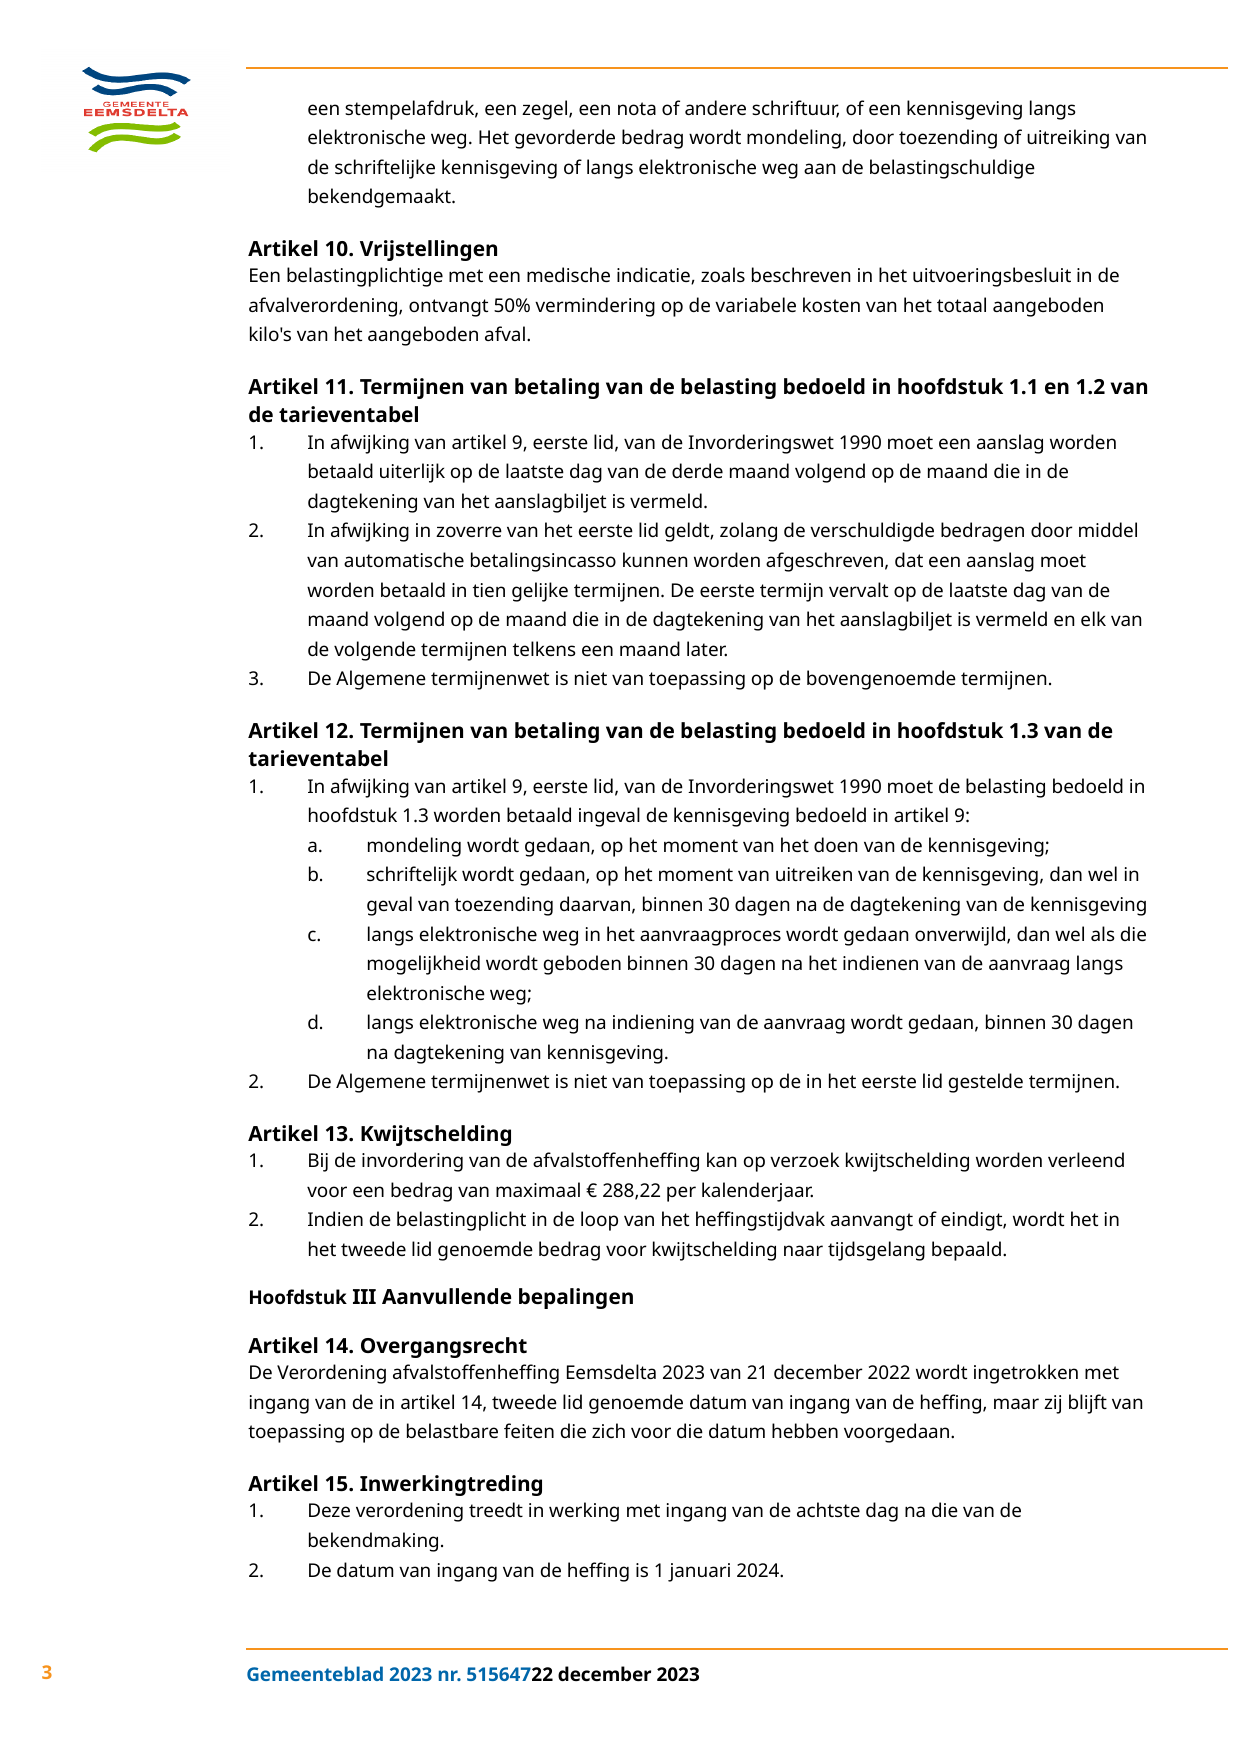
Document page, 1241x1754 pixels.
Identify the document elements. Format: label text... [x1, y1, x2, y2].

text Artikel 10. Vrijstellingen [248, 234, 1152, 262]
text Artikel 12. Termijnen van betaling van de belasting bedoeld in hoofdstuk 1.3 van de tarieventabel [248, 716, 1152, 773]
text Artikel 15. Inwerkingtreding [248, 1469, 1152, 1498]
list langs elektronische weg in het aanvraagproces wordt gedaan onverwijld, dan wel als die mogelijkheid wordt geboden binnen 30 dagen na het indienen van de aanvraag langs elektronische weg; [307, 921, 1152, 1006]
list De datum van ingang van de heffing is 1 januari 2024. [248, 1557, 1152, 1582]
list In afwijking van artikel 9, eerste lid, van de Invorderingswet 1990 moet de belasting bedoeld in hoofdstuk 1.3 worden betaald ingeval de kennisgeving bedoeld in artikel 9: [248, 773, 1152, 828]
list langs elektronische weg na indiening van de aanvraag wordt gedaan, binnen 30 dagen na dagtekening van kennisgeving. [307, 1009, 1152, 1065]
text Artikel 14. Overgangsrecht [248, 1331, 1152, 1359]
list schriftelijk wordt gedaan, op het moment van uitreiken van de kennisgeving, dan wel in geval van toezending daarvan, binnen 30 dagen na de dagtekening van de kennisgeving [307, 862, 1152, 917]
list een stempelafdruk, een zegel, een nota of andere schriftuur, of een kennisgeving langs elektronische weg. Het gevorderde bedrag wordt mondeling, door toezending of uitreiking van de schriftelijke kennisgeving of langs elektronische weg aan de belastingschuldige bekendgemaakt. [248, 95, 1152, 209]
text Een belastingplichtige met een medische indicatie, zoals beschreven in het uitvoeringsbesluit in de afvalverordening, ontvangt 50% vermindering op de variabele kosten van het totaal aangeboden kilo's van het aangeboden afval. [248, 262, 1152, 347]
text Artikel 11. Termijnen van betaling van de belasting bedoeld in hoofdstuk 1.1 en 1.2 van de tarieventabel [248, 372, 1152, 429]
list In afwijking van artikel 9, eerste lid, van de Invorderingswet 1990 moet een aanslag worden betaald uiterlijk op de laatste dag van de derde maand volgend op de maand die in de dagtekening van het aanslagbiljet is vermeld. [248, 429, 1152, 514]
text Hoofdstuk III Aanvullende bepalingen [248, 1282, 1152, 1310]
list De Algemene termijnenwet is niet van toepassing op de bovengenoemde termijnen. [248, 666, 1152, 691]
picture [41, 47, 231, 172]
list Indien de belastingplicht in de loop van het heffingstijdvak aanvangt of eindigt, wordt het in het tweede lid genoemde bedrag voor kwijtschelding naar tijdsgelang bepaald. [248, 1207, 1152, 1262]
list Deze verordening treedt in werking met ingang van de achtste dag na die van de bekendmaking. [248, 1498, 1152, 1553]
list mondeling wordt gedaan, op het moment van het doen van de kennisgeving; [307, 832, 1152, 858]
list Bij de invordering van de afvalstoffenheffing kan op verzoek kwijtschelding worden verleend voor een bedrag van maximaal € 288,22 per kalenderjaar. [248, 1147, 1152, 1203]
list De Algemene termijnenwet is niet van toepassing op de in het eerste lid gestelde termijnen. [248, 1069, 1152, 1094]
list In afwijking in zoverre van het eerste lid geldt, zolang de verschuldigde bedragen door middel van automatische betalingsincasso kunnen worden afgeschreven, dat een aanslag moet worden betaald in tien gelijke termijnen. De eerste termijn vervalt op de laatste dag van de maand volgend op de maand die in de dagtekening van het aanslagbiljet is vermeld en elk van de volgende termijnen telkens een maand later. [248, 518, 1152, 662]
text De Verordening afvalstoffenheffing Eemsdelta 2023 van 21 december 2022 wordt ingetrokken met ingang van de in artikel 14, tweede lid genoemde datum van ingang van de heffing, maar zij blijft van toepassing op de belastbare feiten die zich voor die datum hebben voorgedaan. [248, 1359, 1152, 1444]
text Artikel 13. Kwijtschelding [248, 1119, 1152, 1147]
